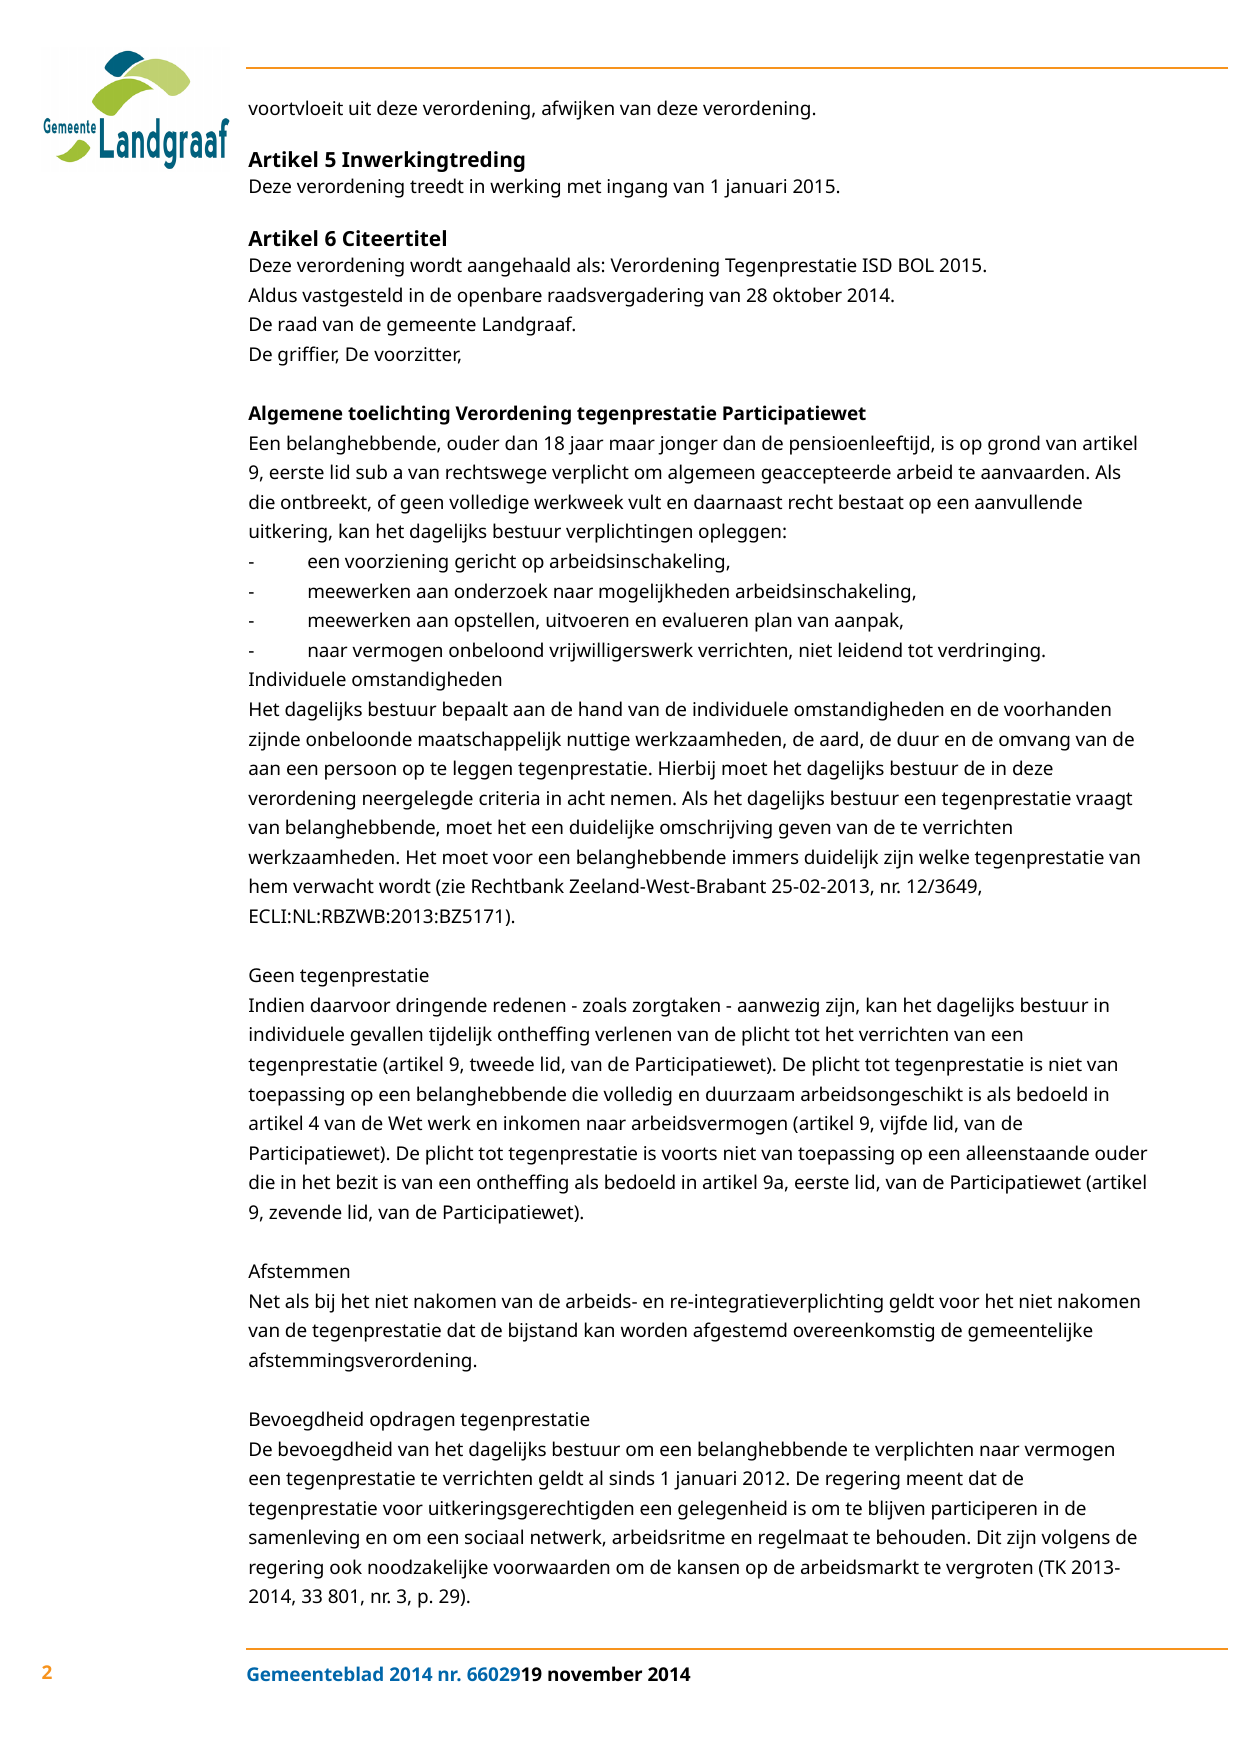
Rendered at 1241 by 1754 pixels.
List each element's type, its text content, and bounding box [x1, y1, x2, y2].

text Bevoegdheid opdragen tegenprestatie [248, 1406, 1152, 1432]
text Net als bij het niet nakomen van de arbeids- en re-integratieverplichting geldt voor het niet nakomen van de tegenprestatie dat de bijstand kan worden afgestemd overeenkomstig de gemeentelijke afstemmingsverordening. [248, 1288, 1152, 1373]
text Individuele omstandigheden [248, 667, 1152, 692]
text Indien daarvoor dringende redenen - zoals zorgtaken - aanwezig zijn, kan het dagelijks bestuur in individuele gevallen tijdelijk ontheffing verlenen van de plicht tot het verrichten van een tegenprestatie (artikel 9, tweede lid, van de Participatiewet). De plicht tot tegenprestatie is niet van toepassing op een belanghebbende die volledig en duurzaam arbeidsongeschikt is als bedoeld in artikel 4 van de Wet werk en inkomen naar arbeidsvermogen (artikel 9, vijfde lid, van de Participatiewet). De plicht tot tegenprestatie is voorts niet van toepassing op een alleenstaande ouder die in het bezit is van een ontheffing als bedoeld in artikel 9a, eerste lid, van de Participatiewet (artikel 9, zevende lid, van de Participatiewet). [248, 992, 1152, 1225]
text De griffier, De voorzitter, [248, 341, 1152, 367]
text voortvloeit uit deze verordening, afwijken van deze verordening. [248, 95, 1152, 121]
text Deze verordening wordt aangehaald als: Verordening Tegenprestatie ISD BOL 2015. [248, 252, 1152, 278]
text Een belanghebbende, ouder dan 18 jaar maar jonger dan de pensioenleeftijd, is op grond van artikel 9, eerste lid sub a van rechtswege verplicht om algemeen geaccepteerde arbeid te aanvaarden. Als die ontbreekt, of geen volledige werkweek vult en daarnaast recht bestaat op een aanvullende uitkering, kan het dagelijks bestuur verplichtingen opleggen: [248, 430, 1152, 544]
text Aldus vastgesteld in de openbare raadsvergadering van 28 oktober 2014. [248, 282, 1152, 308]
text Afstemmen [248, 1258, 1152, 1284]
text Artikel 6 Citeertitel [248, 224, 1152, 252]
picture [41, 47, 231, 172]
text Deze verordening treedt in werking met ingang van 1 januari 2015. [248, 174, 1152, 199]
text De raad van de gemeente Landgraaf. [248, 312, 1152, 337]
text Algemene toelichting Verordening tegenprestatie Participatiewet [248, 400, 1152, 426]
list een voorziening gericht op arbeidsinschakeling, [248, 548, 1152, 574]
list meewerken aan opstellen, uitvoeren en evalueren plan van aanpak, [248, 607, 1152, 633]
list naar vermogen onbeloond vrijwilligerswerk verrichten, niet leidend tot verdringing. [248, 637, 1152, 663]
list meewerken aan onderzoek naar mogelijkheden arbeidsinschakeling, [248, 578, 1152, 604]
text Het dagelijks bestuur bepaalt aan de hand van de individuele omstandigheden en de voorhanden zijnde onbeloonde maatschappelijk nuttige werkzaamheden, de aard, de duur en de omvang van de aan een persoon op te leggen tegenprestatie. Hierbij moet het dagelijks bestuur de in deze verordening neergelegde criteria in acht nemen. Als het dagelijks bestuur een tegenprestatie vraagt van belanghebbende, moet het een duidelijke omschrijving geven van de te verrichten werkzaamheden. Het moet voor een belanghebbende immers duidelijk zijn welke tegenprestatie van hem verwacht wordt (zie Rechtbank Zeeland-West-Brabant 25-02-2013, nr. 12/3649, ECLI:NL:RBZWB:2013:BZ5171). [248, 696, 1152, 929]
text Geen tegenprestatie [248, 962, 1152, 988]
text Artikel 5 Inwerkingtreding [248, 145, 1152, 174]
text De bevoegdheid van het dagelijks bestuur om een belanghebbende te verplichten naar vermogen een tegenprestatie te verrichten geldt al sinds 1 januari 2012. De regering meent dat de tegenprestatie voor uitkeringsgerechtigden een gelegenheid is om te blijven participeren in de samenleving en om een sociaal netwerk, arbeidsritme en regelmaat te behouden. Dit zijn volgens de regering ook noodzakelijke voorwaarden om de kansen op de arbeidsmarkt te vergroten (TK 2013-2014, 33 801, nr. 3, p. 29). [248, 1436, 1152, 1609]
